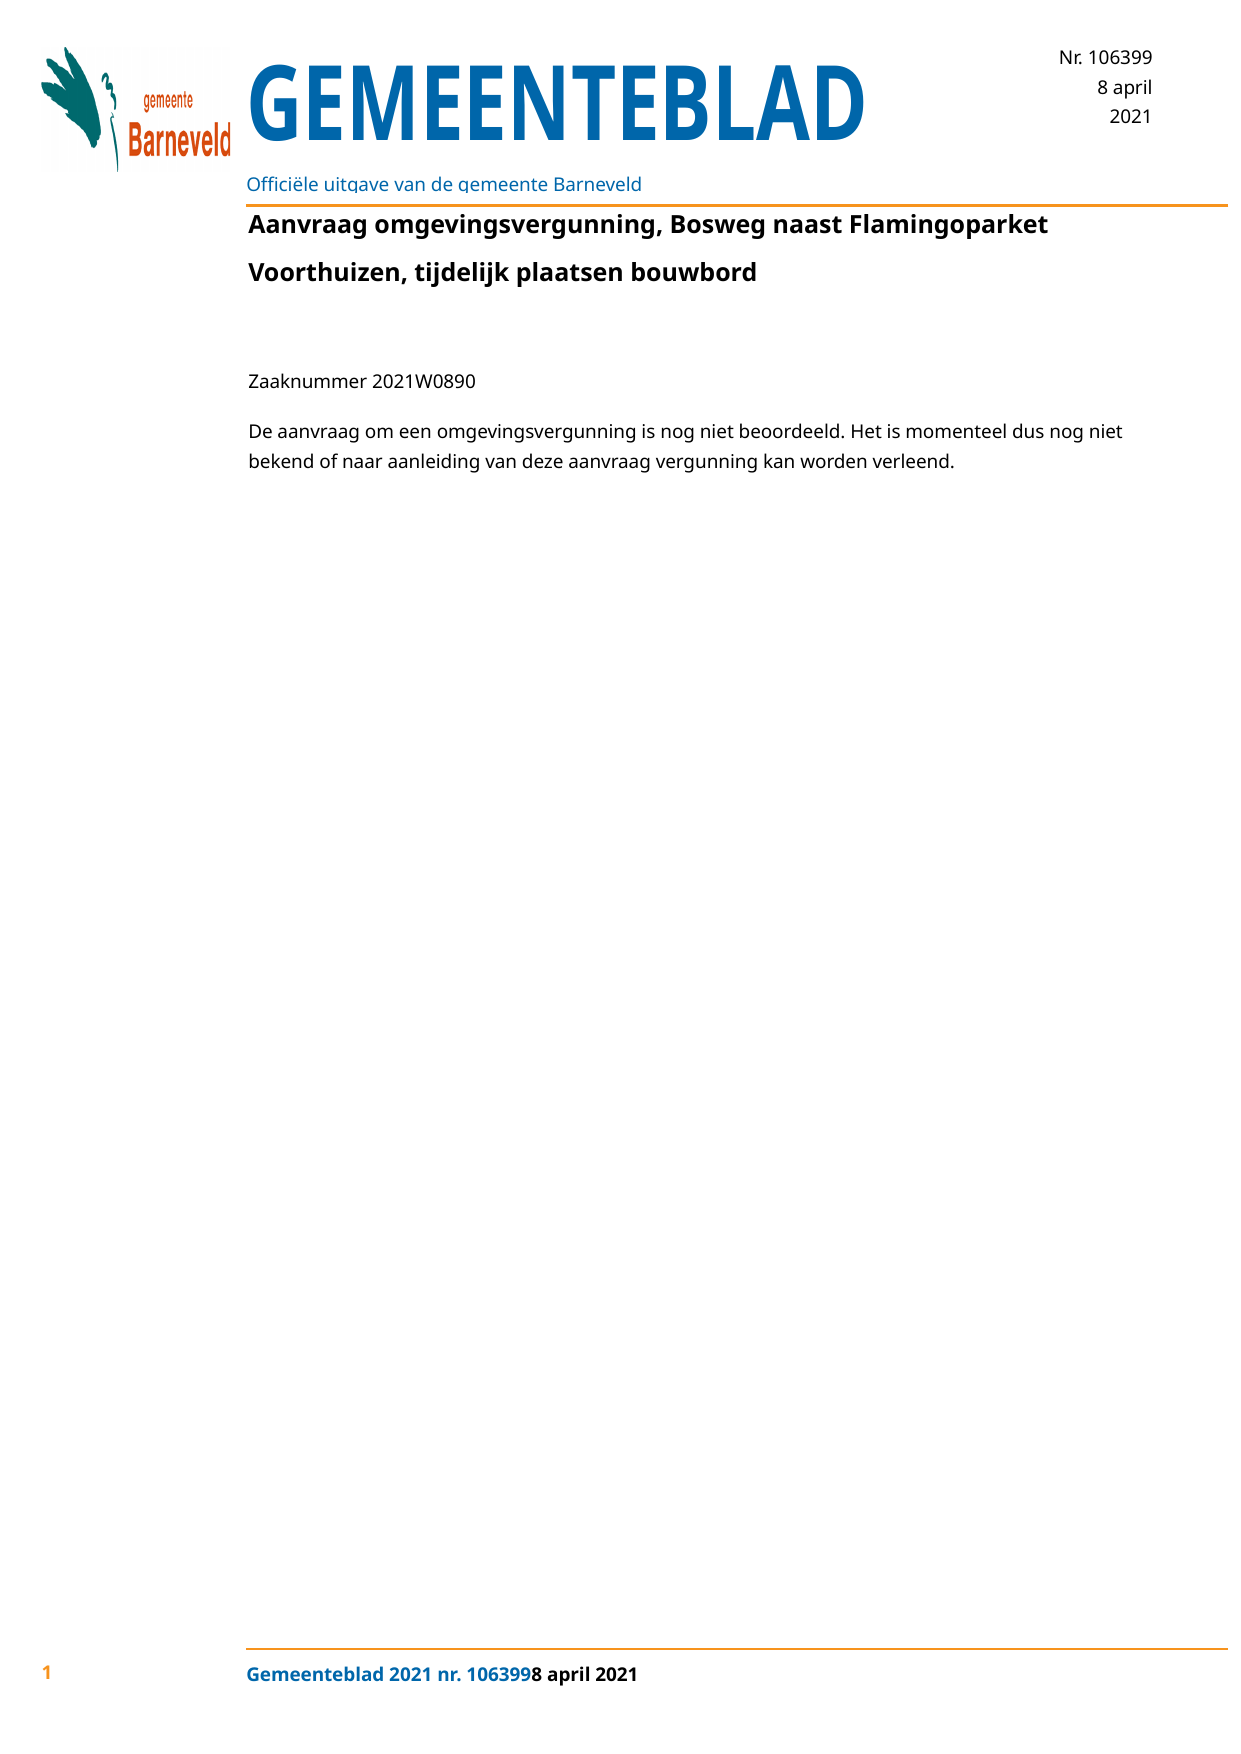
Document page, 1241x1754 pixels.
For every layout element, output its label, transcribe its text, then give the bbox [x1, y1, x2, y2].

text Zaaknummer 2021W0890 [248, 368, 1152, 394]
text De aanvraag om een omgevingsvergunning is nog niet beoordeeld. Het is momenteel dus nog niet bekend of naar aanleiding van deze aanvraag vergunning kan worden verleend. [248, 419, 1152, 474]
picture [41, 47, 231, 172]
text Aanvraag omgevingsvergunning, Bosweg naast Flamingoparket Voorthuizen, tijdelijk plaatsen bouwbord [248, 207, 1152, 288]
